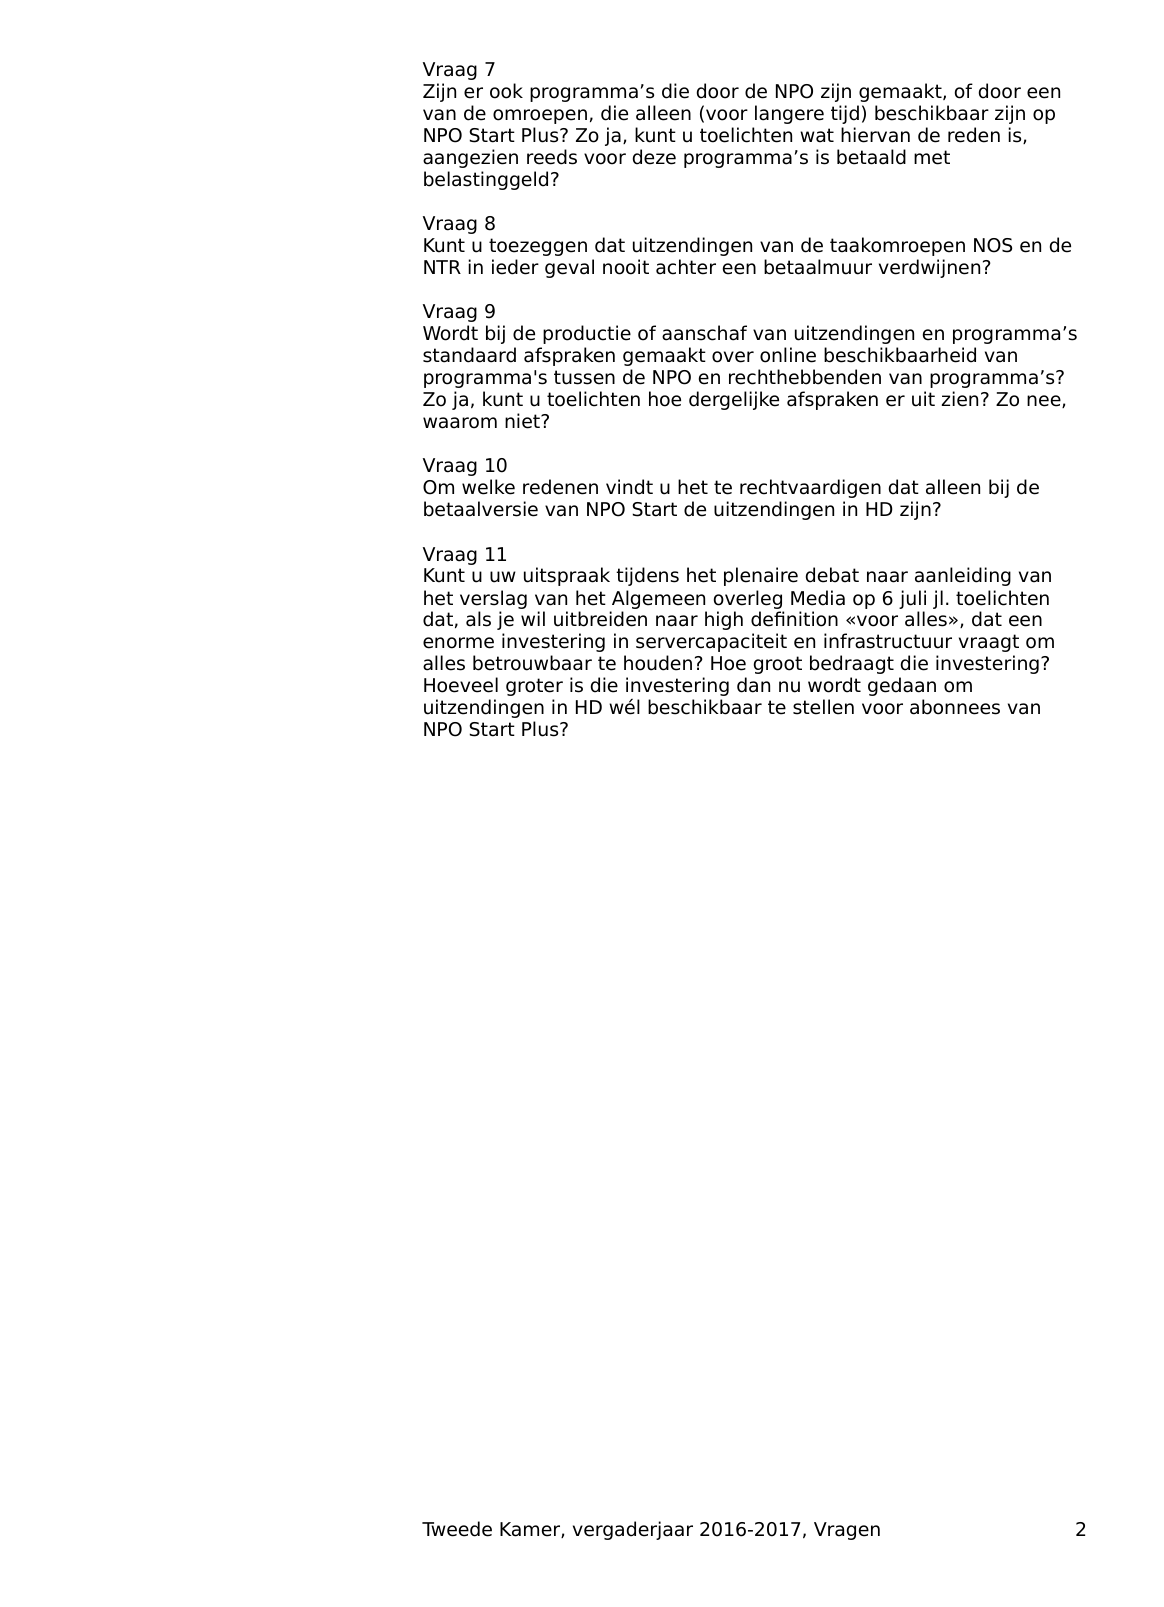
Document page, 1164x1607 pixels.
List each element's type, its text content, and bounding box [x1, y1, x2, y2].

text Wordt bij de productie of aanschaf van uitzendingen en programma’s standaard afspraken gemaakt over online beschikbaarheid van programma's tussen de NPO en rechthebbenden van programma’s? Zo ja, kunt u toelichten hoe dergelijke afspraken er uit zien? Zo nee, waarom niet? [422, 323, 1087, 433]
text Vraag 9 [422, 301, 1087, 323]
text Vraag 7 [422, 59, 1087, 81]
text Vraag 10 [422, 455, 1087, 477]
text Vraag 8 [422, 213, 1087, 235]
text Zijn er ook programma’s die door de NPO zijn gemaakt, of door een van de omroepen, die alleen (voor langere tijd) beschikbaar zijn op NPO Start Plus? Zo ja, kunt u toelichten wat hiervan de reden is, aangezien reeds voor deze programma’s is betaald met belastinggeld? [422, 81, 1087, 191]
text Om welke redenen vindt u het te rechtvaardigen dat alleen bij de betaalversie van NPO Start de uitzendingen in HD zijn? [422, 477, 1087, 521]
text Kunt u toezeggen dat uitzendingen van de taakomroepen NOS en de NTR in ieder geval nooit achter een betaalmuur verdwijnen? [422, 235, 1087, 279]
text Vraag 11 [422, 543, 1087, 565]
text Kunt u uw uitspraak tijdens het plenaire debat naar aanleiding van het verslag van het Algemeen overleg Media op 6 juli jl. toelichten dat, als je wil uitbreiden naar high definition «voor alles», dat een enorme investering in servercapaciteit en infrastructuur vraagt om alles betrouwbaar te houden? Hoe groot bedraagt die investering? Hoeveel groter is die investering dan nu wordt gedaan om uitzendingen in HD wél beschikbaar te stellen voor abonnees van NPO Start Plus? [422, 565, 1087, 741]
